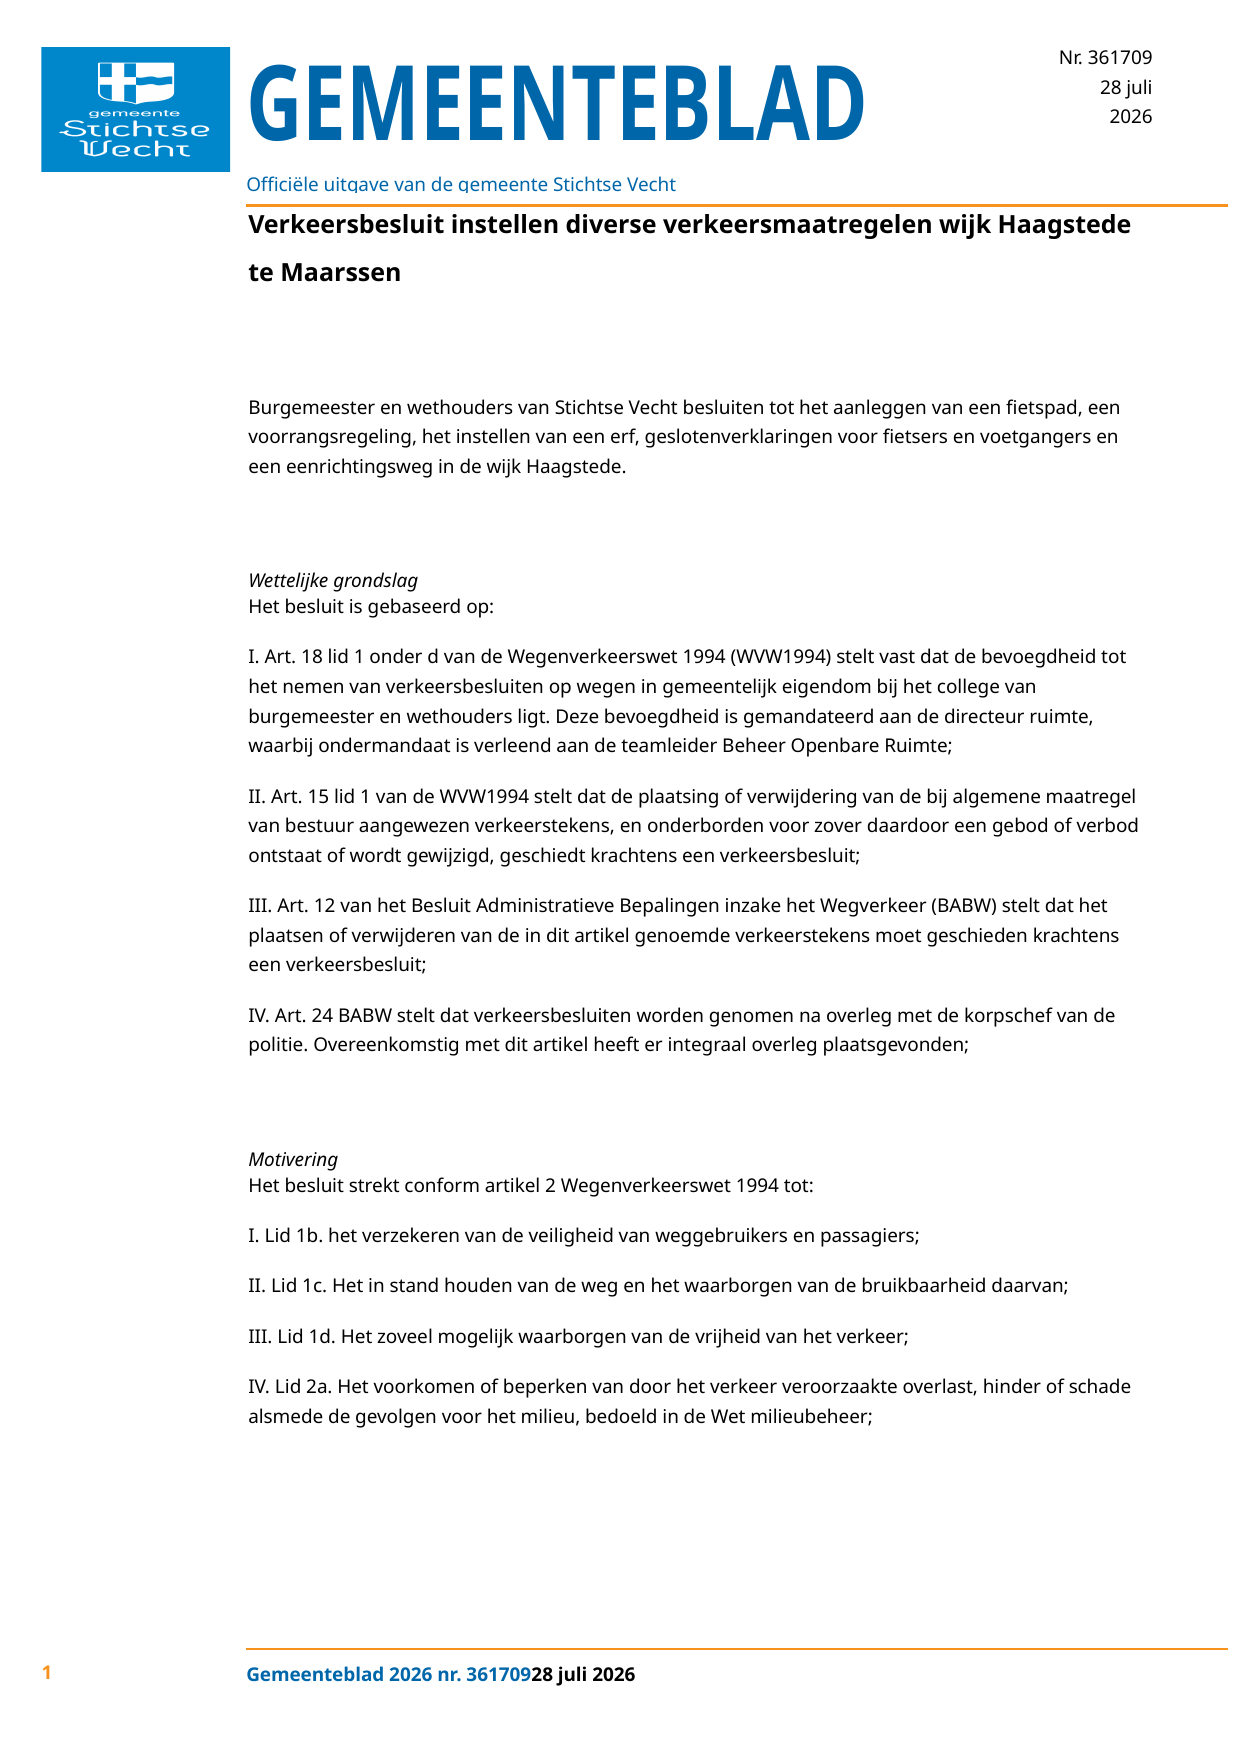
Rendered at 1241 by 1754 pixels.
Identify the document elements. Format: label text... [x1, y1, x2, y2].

text II. Art. 15 lid 1 van de WVW1994 stelt dat de plaatsing of verwijdering van de bij algemene maatregel van bestuur aangewezen verkeerstekens, en onderborden voor zover daardoor een gebod of verbod ontstaat of wordt gewijzigd, geschiedt krachtens een verkeersbesluit; [248, 783, 1152, 868]
picture [99, 63, 135, 101]
text Verkeersbesluit instellen diverse verkeersmaatregelen wijk Haagstede te Maarssen [248, 207, 1152, 288]
picture [137, 63, 174, 103]
text II. Lid 1c. Het in stand houden van de weg en het waarborgen van de bruikbaarheid daarvan; [248, 1273, 1152, 1298]
text Het besluit is gebaseerd op: [248, 593, 1152, 619]
text III. Lid 1d. Het zoveel mogelijk waarborgen van de vrijheid van het verkeer; [248, 1323, 1152, 1349]
text III. Art. 12 van het Besluit Administratieve Bepalingen inzake het Wegverkeer (BABW) stelt dat het plaatsen of verwijderen van de in dit artikel genoemde verkeerstekens moet geschieden krachtens een verkeersbesluit; [248, 892, 1152, 977]
text Wettelijke grondslag [248, 568, 1152, 593]
text IV. Art. 24 BABW stelt dat verkeersbesluiten worden genomen na overleg met de korpschef van de politie. Overeenkomstig met dit artikel heeft er integraal overleg plaatsgevonden; [248, 1002, 1152, 1057]
text I. Lid 1b. het verzekeren van de veiligheid van weggebruikers en passagiers; [248, 1222, 1152, 1248]
text Motivering [248, 1146, 1152, 1172]
text Het besluit strekt conform artikel 2 Wegenverkeerswet 1994 tot: [248, 1172, 1152, 1197]
text I. Art. 18 lid 1 onder d van de Wegenverkeerswet 1994 (WVW1994) stelt vast dat de bevoegdheid tot het nemen van verkeersbesluiten op wegen in gemeentelijk eigendom bij het college van burgemeester en wethouders ligt. Deze bevoegdheid is gemandateerd aan de directeur ruimte, waarbij ondermandaat is verleend aan de teamleider Beheer Openbare Ruimte; [248, 644, 1152, 758]
text IV. Lid 2a. Het voorkomen of beperken van door het verkeer veroorzaakte overlast, hinder of schade alsmede de gevolgen voor het milieu, bedoeld in de Wet milieubeheer; [248, 1373, 1152, 1429]
text Burgemeester en wethouders van Stichtse Vecht besluiten tot het aanleggen van een fietspad, een voorrangsregeling, het instellen van een erf, geslotenverklaringen voor fietsers en voetgangers en een eenrichtingsweg in de wijk Haagstede. [248, 394, 1152, 479]
